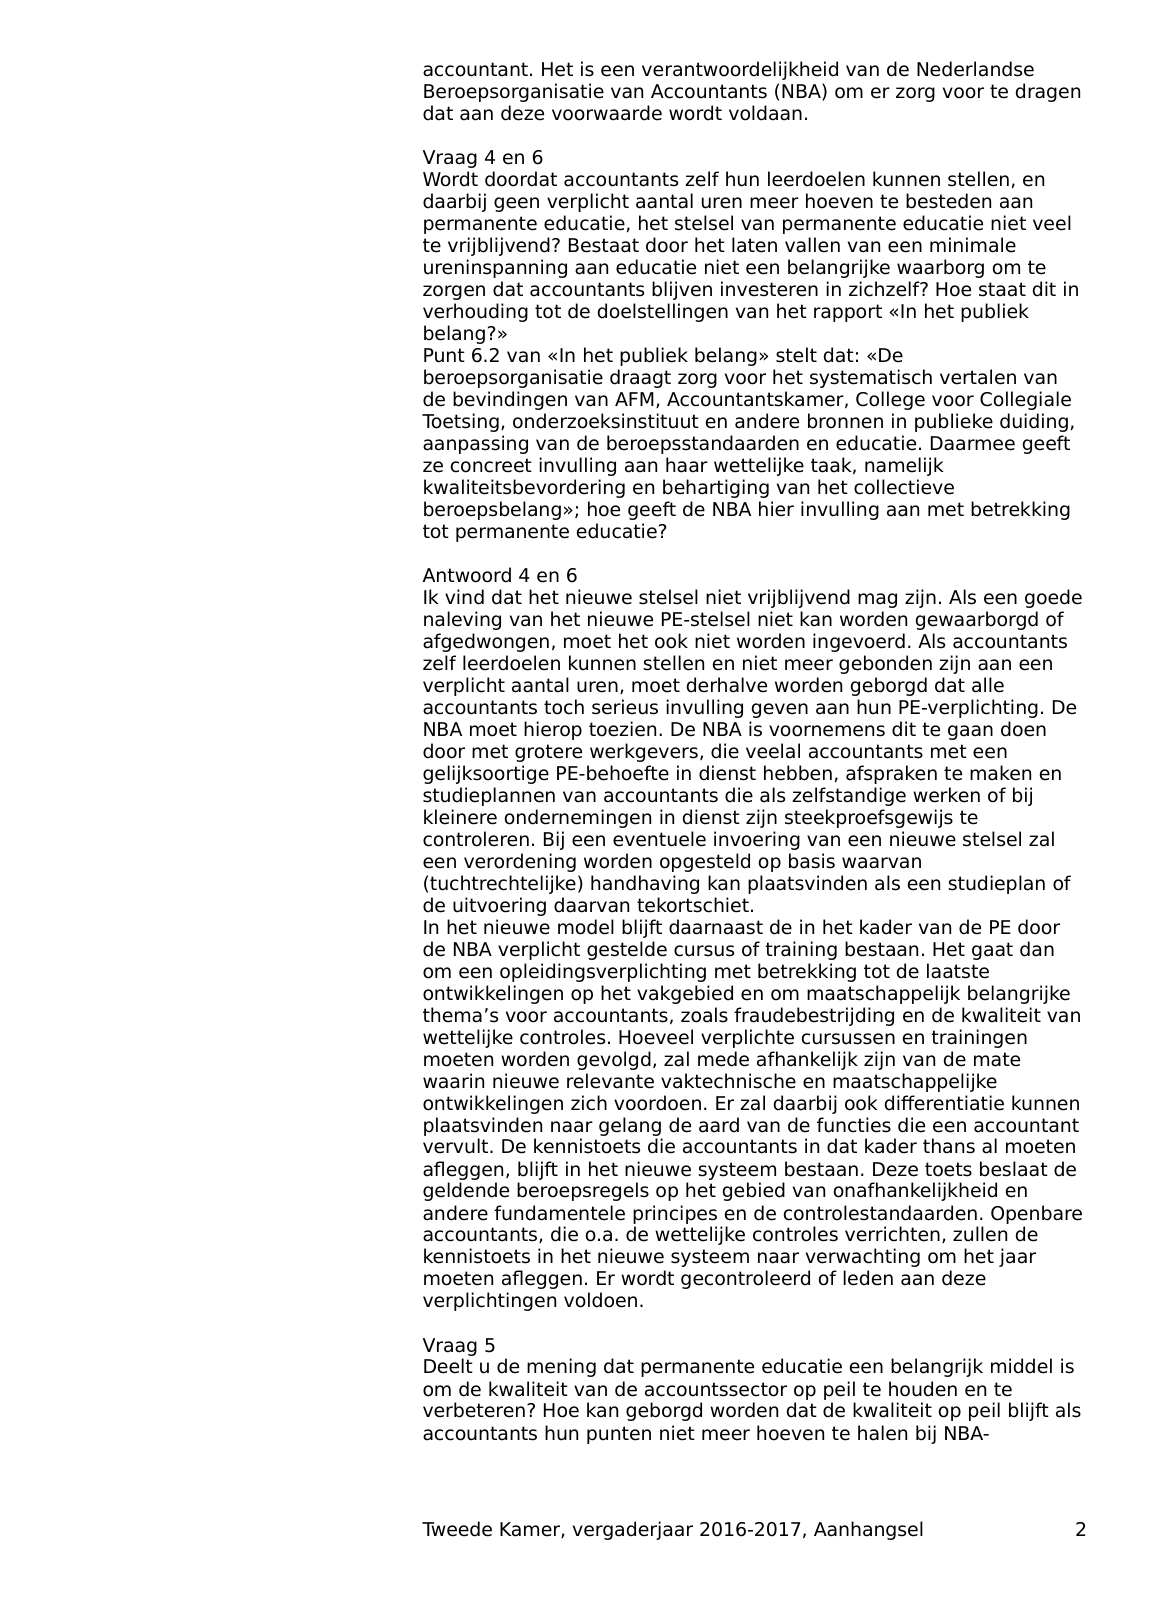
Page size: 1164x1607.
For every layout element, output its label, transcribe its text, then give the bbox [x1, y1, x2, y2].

text Vraag 5 [422, 1334, 1087, 1356]
text Wordt doordat accountants zelf hun leerdoelen kunnen stellen, en daarbij geen verplicht aantal uren meer hoeven te besteden aan permanente educatie, het stelsel van permanente educatie niet veel te vrijblijvend? Bestaat door het laten vallen van een minimale ureninspanning aan educatie niet een belangrijke waarborg om te zorgen dat accountants blijven investeren in zichzelf? Hoe staat dit in verhouding tot de doelstellingen van het rapport «In het publiek belang?» [422, 169, 1087, 345]
text Vraag 4 en 6 [422, 147, 1087, 169]
text Punt 6.2 van «In het publiek belang» stelt dat: «De beroepsorganisatie draagt zorg voor het systematisch vertalen van de bevindingen van AFM, Accountantskamer, College voor Collegiale Toetsing, onderzoeksinstituut en andere bronnen in publieke duiding, aanpassing van de beroepsstandaarden en educatie. Daarmee geeft ze concreet invulling aan haar wettelijke taak, namelijk kwaliteitsbevordering en behartiging van het collectieve beroepsbelang»; hoe geeft de NBA hier invulling aan met betrekking tot permanente educatie? [422, 345, 1087, 543]
text Antwoord 4 en 6 [422, 565, 1087, 587]
text accountant. Het is een verantwoordelijkheid van de Nederlandse Beroepsorganisatie van Accountants (NBA) om er zorg voor te dragen dat aan deze voorwaarde wordt voldaan. [422, 59, 1087, 125]
text In het nieuwe model blijft daarnaast de in het kader van de PE door de NBA verplicht gestelde cursus of training bestaan. Het gaat dan om een opleidingsverplichting met betrekking tot de laatste ontwikkelingen op het vakgebied en om maatschappelijk belangrijke thema’s voor accountants, zoals fraudebestrijding en de kwaliteit van wettelijke controles. Hoeveel verplichte cursussen en trainingen moeten worden gevolgd, zal mede afhankelijk zijn van de mate waarin nieuwe relevante vaktechnische en maatschappelijke ontwikkelingen zich voordoen. Er zal daarbij ook differentiatie kunnen plaatsvinden naar gelang de aard van de functies die een accountant vervult. De kennistoets die accountants in dat kader thans al moeten afleggen, blijft in het nieuwe systeem bestaan. Deze toets beslaat de geldende beroepsregels op het gebied van onafhankelijkheid en andere fundamentele principes en de controlestandaarden. Openbare accountants, die o.a. de wettelijke controles verrichten, zullen de kennistoets in het nieuwe systeem naar verwachting om het jaar moeten afleggen. Er wordt gecontroleerd of leden aan deze verplichtingen voldoen. [422, 917, 1087, 1312]
text Ik vind dat het nieuwe stelsel niet vrijblijvend mag zijn. Als een goede naleving van het nieuwe PE-stelsel niet kan worden gewaarborgd of afgedwongen, moet het ook niet worden ingevoerd. Als accountants zelf leerdoelen kunnen stellen en niet meer gebonden zijn aan een verplicht aantal uren, moet derhalve worden geborgd dat alle accountants toch serieus invulling geven aan hun PE-verplichting. De NBA moet hierop toezien. De NBA is voornemens dit te gaan doen door met grotere werkgevers, die veelal accountants met een gelijksoortige PE-behoefte in dienst hebben, afspraken te maken en studieplannen van accountants die als zelfstandige werken of bij kleinere ondernemingen in dienst zijn steekproefsgewijs te controleren. Bij een eventuele invoering van een nieuwe stelsel zal een verordening worden opgesteld op basis waarvan (tuchtrechtelijke) handhaving kan plaatsvinden als een studieplan of de uitvoering daarvan tekortschiet. [422, 587, 1087, 917]
text Deelt u de mening dat permanente educatie een belangrijk middel is om de kwaliteit van de accountssector op peil te houden en te verbeteren? Hoe kan geborgd worden dat de kwaliteit op peil blijft als accountants hun punten niet meer hoeven te halen bij NBA- [422, 1356, 1087, 1444]
